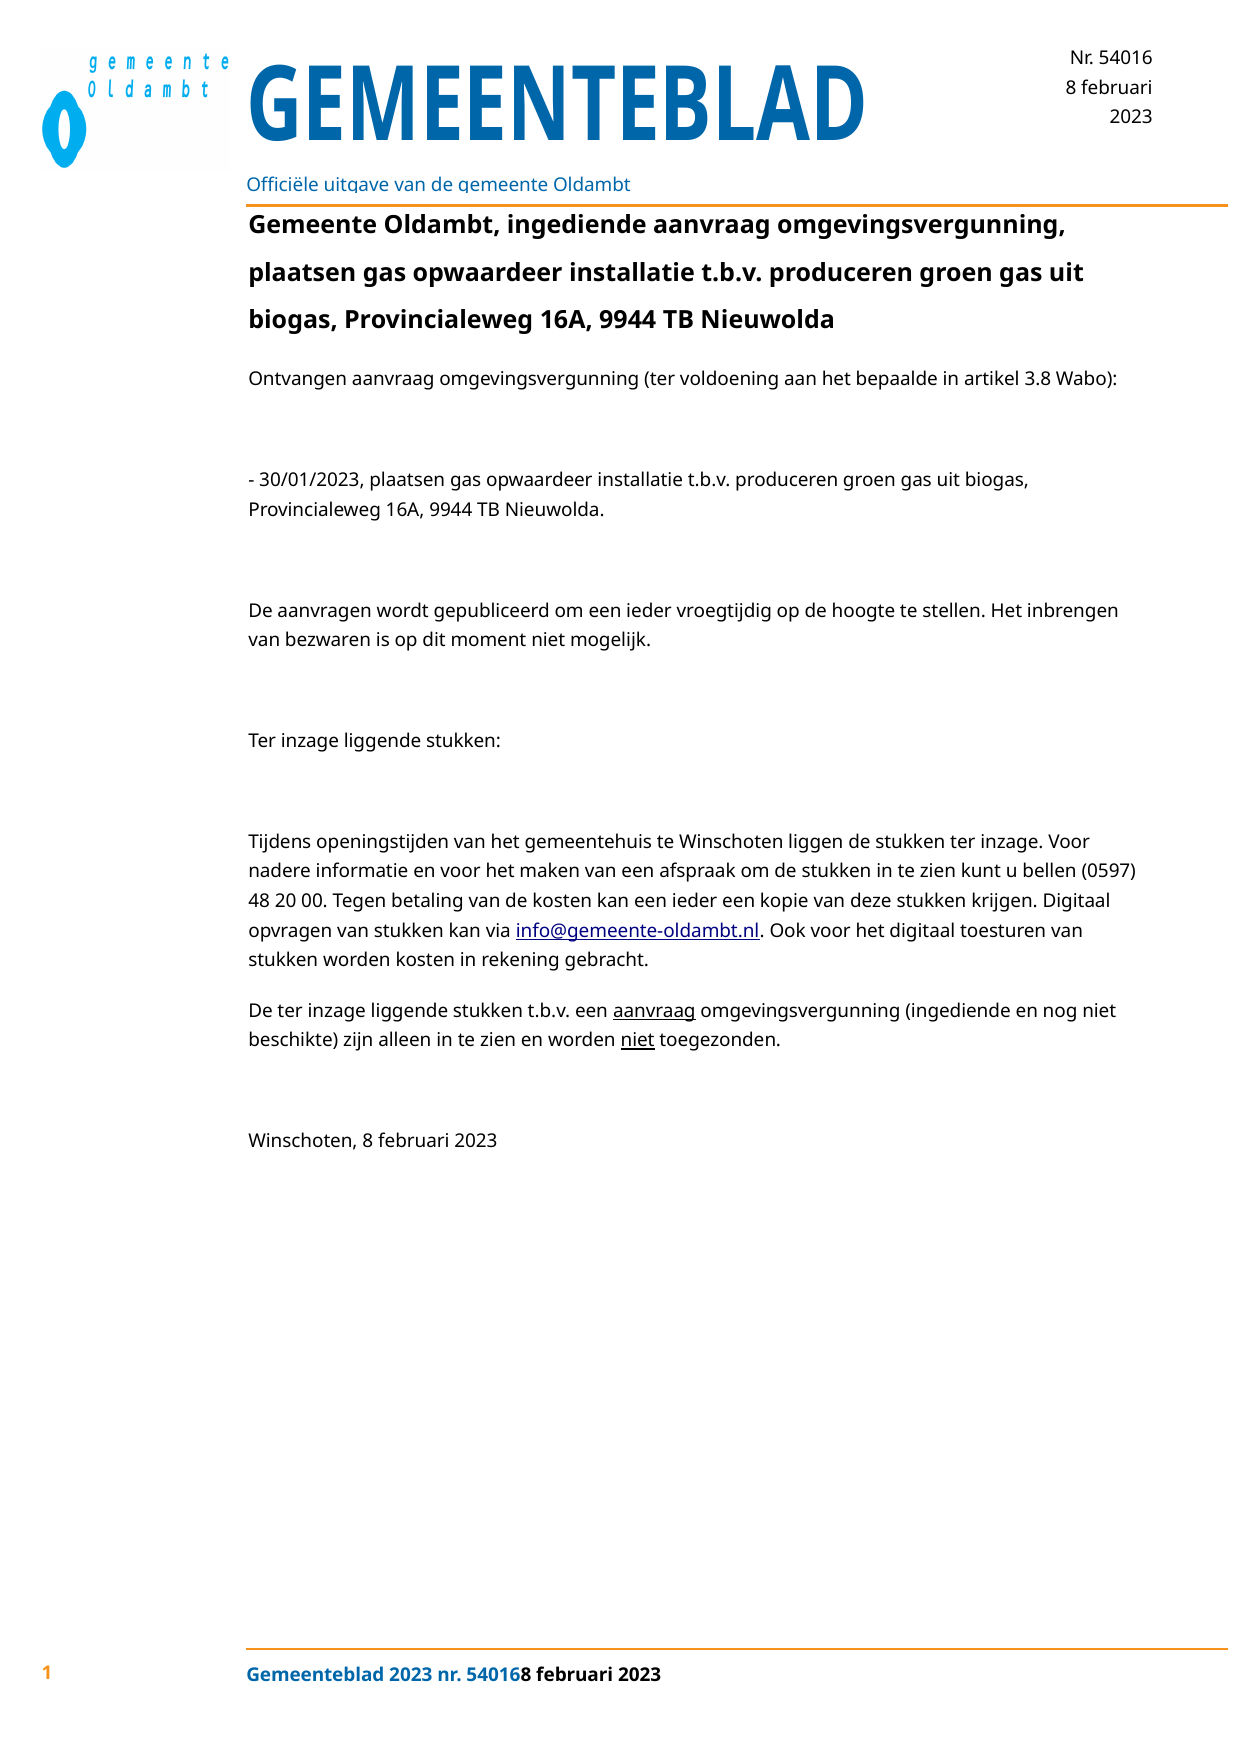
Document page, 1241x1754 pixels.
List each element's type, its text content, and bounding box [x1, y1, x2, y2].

text Ter inzage liggende stukken: [248, 727, 1152, 753]
text De aanvragen wordt gepubliceerd om een ieder vroegtijdig op de hoogte te stellen. Het inbrengen van bezwaren is op dit moment niet mogelijk. [248, 597, 1152, 652]
picture [41, 47, 231, 172]
text - 30/01/2023, plaatsen gas opwaardeer installatie t.b.v. produceren groen gas uit biogas, Provincialeweg 16A, 9944 TB Nieuwolda. [248, 466, 1152, 522]
text Gemeente Oldambt, ingediende aanvraag omgevingsvergunning, plaatsen gas opwaardeer installatie t.b.v. produceren groen gas uit biogas, Provincialeweg 16A, 9944 TB Nieuwolda [248, 207, 1152, 336]
text Ontvangen aanvraag omgevingsvergunning (ter voldoening aan het bepaalde in artikel 3.8 Wabo): [248, 366, 1152, 391]
text Tijdens openingstijden van het gemeentehuis te Winschoten liggen de stukken ter inzage. Voor nadere informatie en voor het maken van een afspraak om de stukken in te zien kunt u bellen (0597) 48 20 00. Tegen betaling van de kosten kan een ieder een kopie van deze stukken krijgen. Digitaal opvragen van stukken kan via info@gemeente-oldambt.nl. Ook voor het digitaal toesturen van stukken worden kosten in rekening gebracht. [248, 828, 1152, 972]
text De ter inzage liggende stukken t.b.v. een aanvraag omgevingsvergunning (ingediende en nog niet beschikte) zijn alleen in te zien en worden niet toegezonden. [248, 997, 1152, 1052]
text Winschoten, 8 februari 2023 [248, 1127, 1152, 1153]
